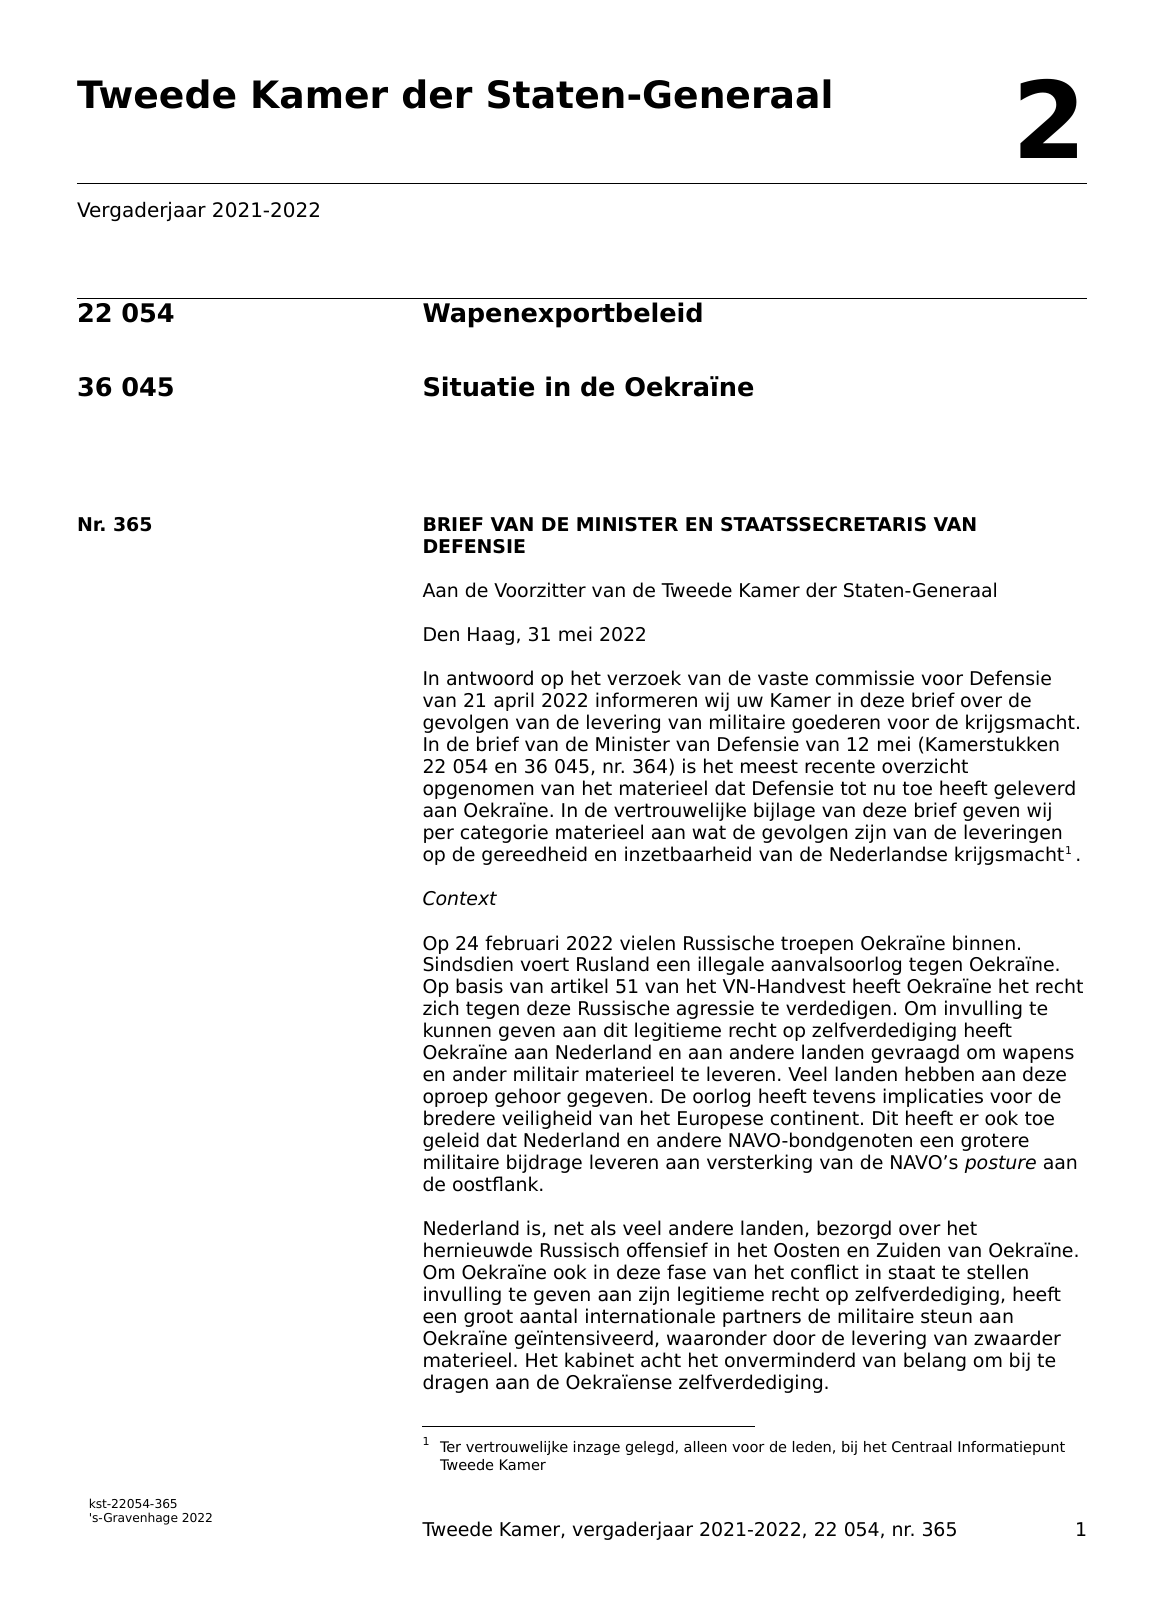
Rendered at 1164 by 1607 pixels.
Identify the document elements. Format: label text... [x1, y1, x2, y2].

text 's-Gravenhage 2022 [88, 1511, 323, 1525]
subtitle 36 045 Situatie in de Oekraïne [77, 373, 1087, 403]
subtitle Context [422, 888, 1087, 910]
text kst-22054-365 [88, 1497, 323, 1511]
table_header Tweede Kamer der Staten-Generaal [77, 59, 886, 183]
subtitle 22 054 Wapenexportbeleid [77, 299, 1087, 329]
table_header 2 [886, 59, 1087, 183]
subtitle Nr. 365 BRIEF VAN DE MINISTER EN STAATSSECRETARIS VAN DEFENSIE [77, 514, 1087, 558]
text Nederland is, net als veel andere landen, bezorgd over het hernieuwde Russisch offensief in het Oosten en Zuiden van Oekraïne. Om Oekraïne ook in deze fase van het conflict in staat te stellen invulling te geven aan zijn legitieme recht op zelfverdediging, heeft een groot aantal internationale partners de militaire steun aan Oekraïne geïntensiveerd, waaronder door de levering van zwaarder materieel. Het kabinet acht het onverminderd van belang om bij te dragen aan de Oekraïense zelfverdediging. [422, 1218, 1087, 1394]
text In antwoord op het verzoek van de vaste commissie voor Defensie van 21 april 2022 informeren wij uw Kamer in deze brief over de gevolgen van de levering van militaire goederen voor de krijgsmacht. In de brief van de Minister van Defensie van 12 mei (Kamerstukken 22 054 en 36 045, nr. 364) is het meest recente overzicht opgenomen van het materieel dat Defensie tot nu toe heeft geleverd aan Oekraïne. In de vertrouwelijke bijlage van deze brief geven wij per categorie materieel aan wat de gevolgen zijn van de leveringen op de gereedheid en inzetbaarheid van de Nederlandse krijgsmacht. [422, 668, 1087, 866]
table_cell Vergaderjaar 2021-2022 [77, 184, 1087, 298]
text Aan de Voorzitter van de Tweede Kamer der Staten-Generaal [422, 580, 1087, 602]
text Op 24 februari 2022 vielen Russische troepen Oekraïne binnen. Sindsdien voert Rusland een illegale aanvalsoorlog tegen Oekraïne. Op basis van artikel 51 van het VN-Handvest heeft Oekraïne het recht zich tegen deze Russische agressie te verdedigen. Om invulling te kunnen geven aan dit legitieme recht op zelfverdediging heeft Oekraïne aan Nederland en aan andere landen gevraagd om wapens en ander militair materieel te leveren. Veel landen hebben aan deze oproep gehoor gegeven. De oorlog heeft tevens implicaties voor de bredere veiligheid van het Europese continent. Dit heeft er ook toe geleid dat Nederland en andere NAVO-bondgenoten een grotere militaire bijdrage leveren aan versterking van de NAVO’s posture aan de oostflank. [422, 932, 1087, 1196]
text Den Haag, 31 mei 2022 [422, 624, 1087, 646]
text Ter vertrouwelijke inzage gelegd, alleen voor de leden, bij het Centraal Informatiepunt Tweede Kamer [422, 1435, 1087, 1474]
